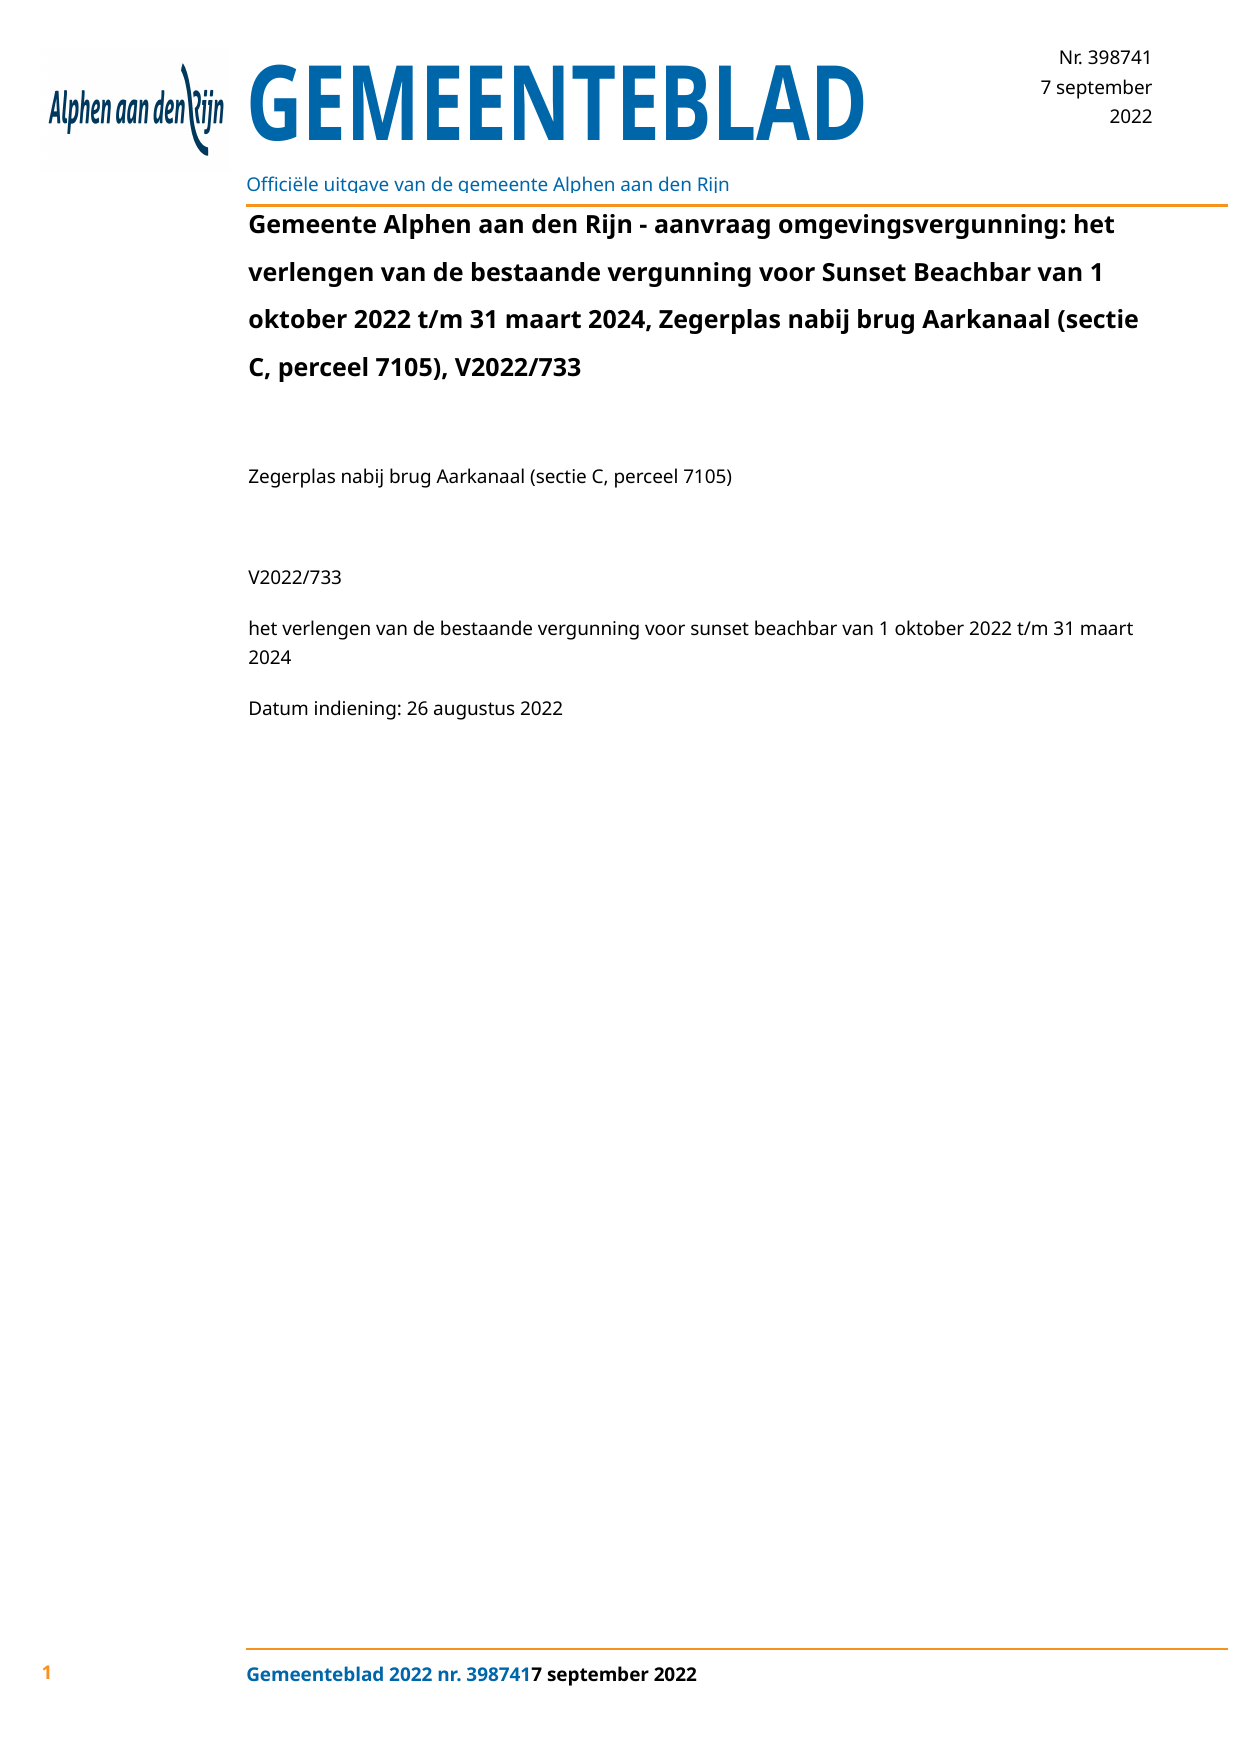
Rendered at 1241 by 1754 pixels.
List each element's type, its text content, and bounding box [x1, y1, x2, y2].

text Datum indiening: 26 augustus 2022 [248, 695, 1152, 721]
text V2022/733 [248, 564, 1152, 590]
text Zegerplas nabij brug Aarkanaal (sectie C, perceel 7105) [248, 463, 1152, 489]
text het verlengen van de bestaande vergunning voor sunset beachbar van 1 oktober 2022 t/m 31 maart 2024 [248, 615, 1152, 670]
text Gemeente Alphen aan den Rijn - aanvraag omgevingsvergunning: het verlengen van de bestaande vergunning voor Sunset Beachbar van 1 oktober 2022 t/m 31 maart 2024, Zegerplas nabij brug Aarkanaal (sectie C, perceel 7105), V2022/733 [248, 207, 1152, 384]
picture [41, 47, 231, 172]
